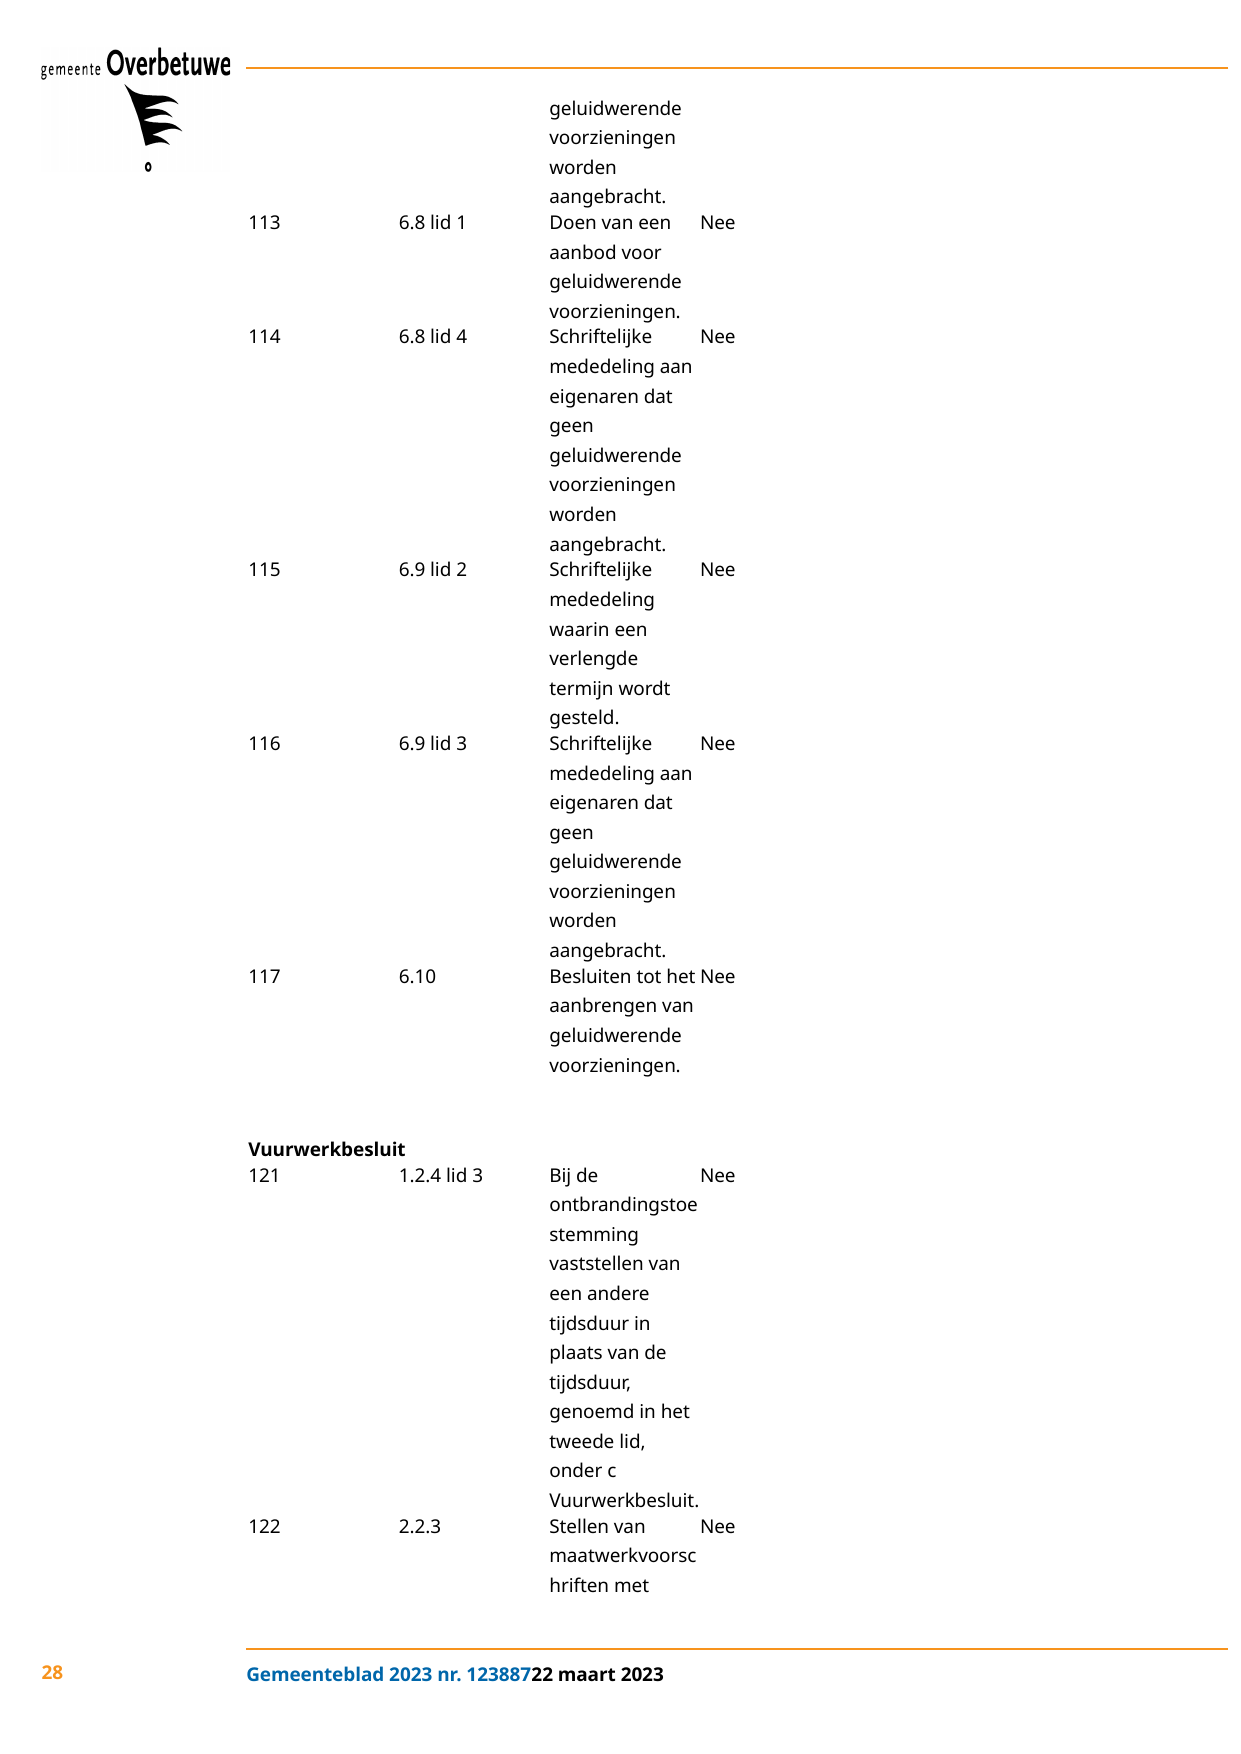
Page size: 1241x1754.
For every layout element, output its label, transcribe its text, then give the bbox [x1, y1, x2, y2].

table_cell [1001, 95, 1152, 209]
table_cell Nee [700, 209, 850, 324]
table_cell Bij de ontbrandingstoestemming vaststellen van een andere tijdsduur in plaats van de tijdsduur, genoemd in het tweede lid, onder c Vuurwerkbesluit. [549, 1162, 700, 1513]
table_cell [850, 95, 1001, 209]
table_cell [248, 95, 398, 209]
table_cell [1001, 324, 1152, 557]
table_cell [850, 557, 1001, 730]
table_cell 2.2.3 [399, 1513, 549, 1598]
table_cell [1001, 557, 1152, 730]
table_cell Nee [700, 1162, 850, 1513]
table_cell [850, 209, 1001, 324]
table_cell 114 [248, 324, 398, 557]
table_cell 115 [248, 557, 398, 730]
table_cell Nee [700, 1513, 850, 1598]
table_cell 116 [248, 730, 398, 963]
table_cell [1001, 1078, 1152, 1103]
table_cell [850, 1513, 1001, 1598]
table_cell [1001, 963, 1152, 1077]
table_cell [850, 1078, 1001, 1103]
table_cell Nee [700, 324, 850, 557]
table_cell [850, 963, 1001, 1077]
table_cell [700, 95, 850, 209]
table_cell 121 [248, 1162, 398, 1513]
table_cell 6.8 lid 4 [399, 324, 549, 557]
table_cell [549, 1078, 700, 1103]
picture [41, 47, 231, 172]
table_cell geluidwerende voorzieningen worden aangebracht. [549, 95, 700, 209]
table_cell [248, 1078, 398, 1103]
table_header Vuurwerkbesluit [248, 1136, 1152, 1162]
table_cell [399, 1078, 549, 1103]
table_cell [1001, 209, 1152, 324]
table_cell Doen van een aanbod voor geluidwerende voorzieningen. [549, 209, 700, 324]
table_cell [850, 324, 1001, 557]
table_cell Schriftelijke mededeling waarin een verlengde termijn wordt gesteld. [549, 557, 700, 730]
table_cell Schriftelijke mededeling aan eigenaren dat geen geluidwerende voorzieningen worden aangebracht. [549, 730, 700, 963]
table_cell 6.9 lid 3 [399, 730, 549, 963]
table_cell [850, 730, 1001, 963]
table_cell Nee [700, 963, 850, 1077]
table_cell [1001, 1513, 1152, 1598]
table_cell Besluiten tot het aanbrengen van geluidwerende voorzieningen. [549, 963, 700, 1077]
table_cell 113 [248, 209, 398, 324]
table_cell Nee [700, 557, 850, 730]
table_cell Nee [700, 730, 850, 963]
table_cell 6.8 lid 1 [399, 209, 549, 324]
table_cell [1001, 1162, 1152, 1513]
table_cell Stellen van maatwerkvoorschriften met [549, 1513, 700, 1598]
table_cell 117 [248, 963, 398, 1077]
table_cell Schriftelijke mededeling aan eigenaren dat geen geluidwerende voorzieningen worden aangebracht. [549, 324, 700, 557]
table_cell 6.10 [399, 963, 549, 1077]
table_cell 1.2.4 lid 3 [399, 1162, 549, 1513]
table_cell [399, 95, 549, 209]
table_cell 6.9 lid 2 [399, 557, 549, 730]
table_cell [850, 1162, 1001, 1513]
table_cell [700, 1078, 850, 1103]
table_cell [1001, 730, 1152, 963]
table_cell 122 [248, 1513, 398, 1598]
